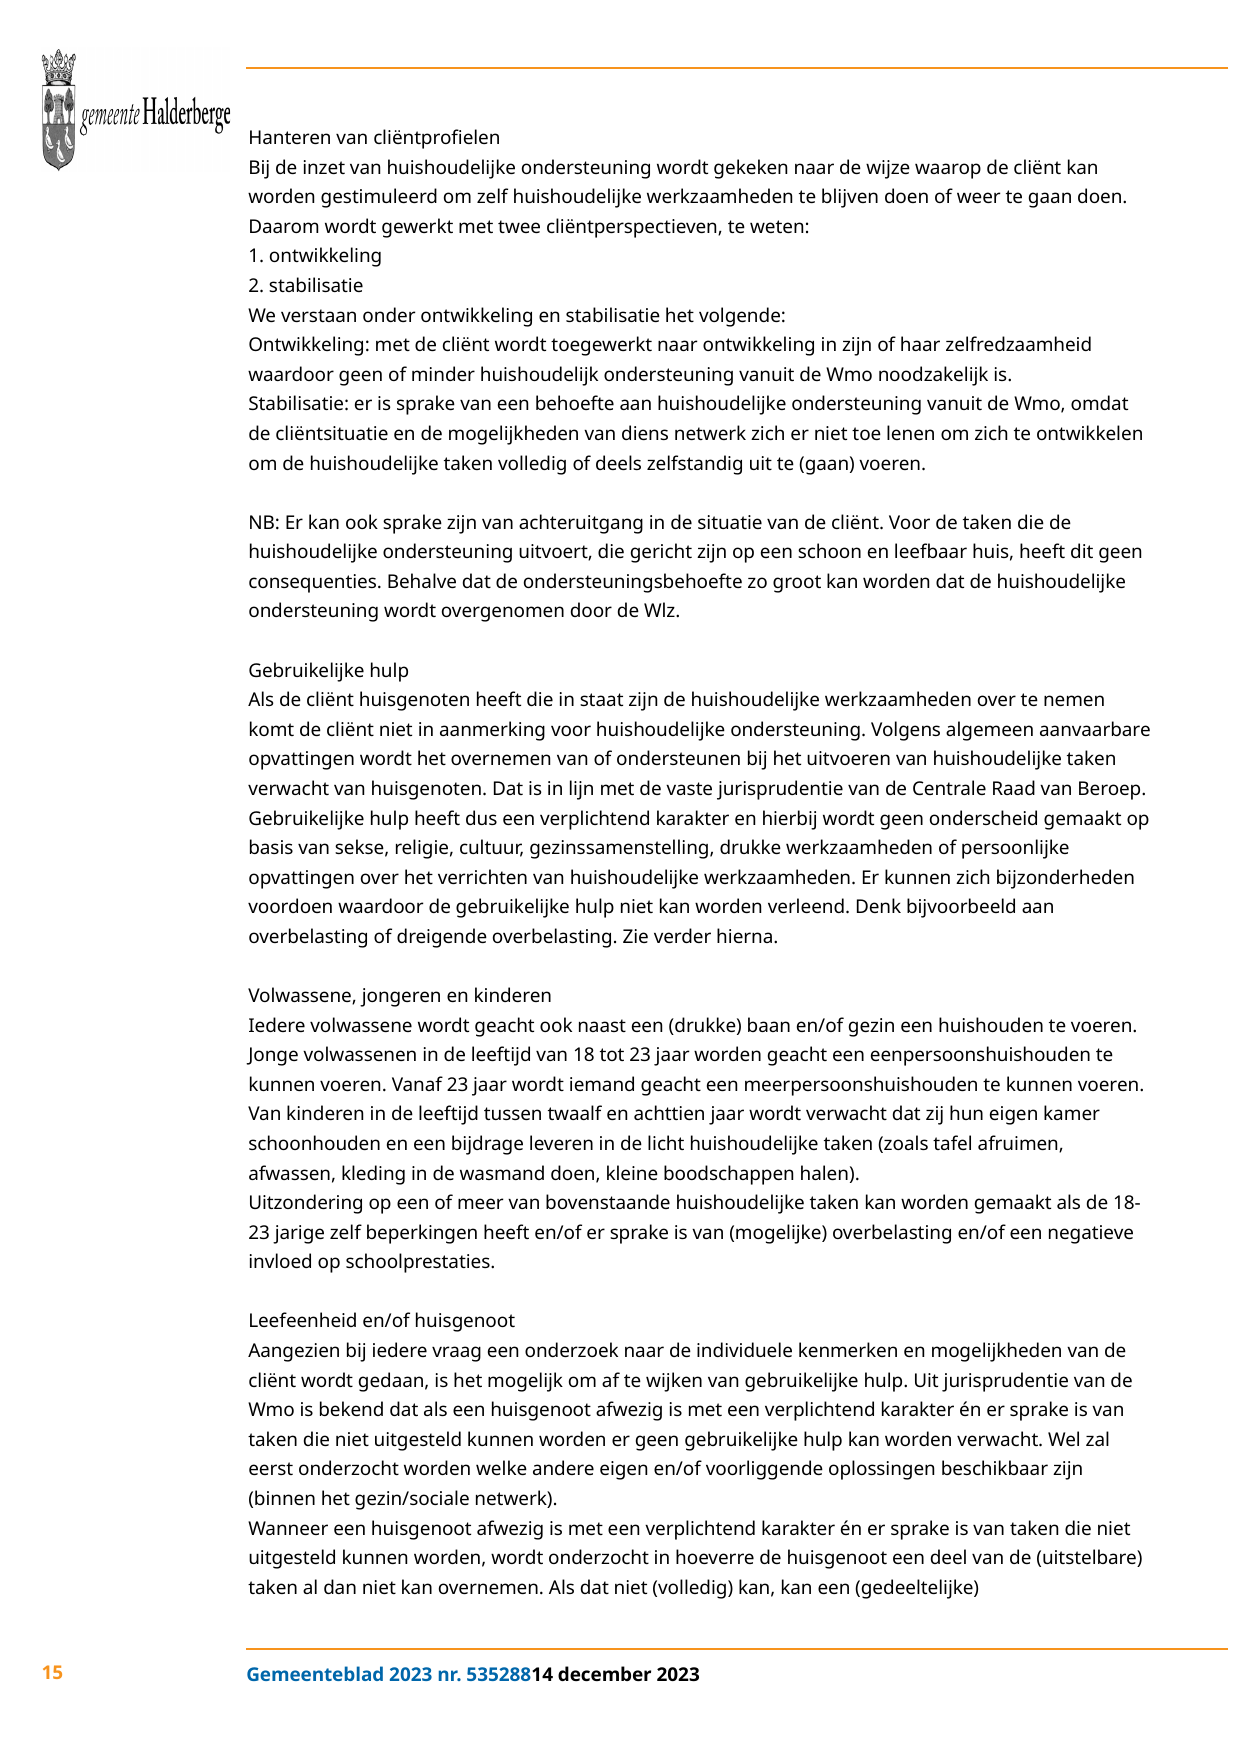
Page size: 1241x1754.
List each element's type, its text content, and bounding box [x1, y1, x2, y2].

text Bij de inzet van huishoudelijke ondersteuning wordt gekeken naar de wijze waarop de cliënt kan worden gestimuleerd om zelf huishoudelijke werkzaamheden te blijven doen of weer te gaan doen. Daarom wordt gewerkt met twee cliëntperspectieven, te weten: [248, 154, 1152, 239]
text Leefeenheid en/of huisgenoot [248, 1308, 1152, 1333]
text NB: Er kan ook sprake zijn van achteruitgang in de situatie van de cliënt. Voor de taken die de huishoudelijke ondersteuning uitvoert, die gericht zijn op een schoon en leefbaar huis, heeft dit geen consequenties. Behalve dat de ondersteuningsbehoefte zo groot kan worden dat de huishoudelijke ondersteuning wordt overgenomen door de Wlz. [248, 509, 1152, 623]
text Aangezien bij iedere vraag een onderzoek naar de individuele kenmerken en mogelijkheden van de cliënt wordt gedaan, is het mogelijk om af te wijken van gebruikelijke hulp. Uit jurisprudentie van de Wmo is bekend dat als een huisgenoot afwezig is met een verplichtend karakter én er sprake is van taken die niet uitgesteld kunnen worden er geen gebruikelijke hulp kan worden verwacht. Wel zal eerst onderzocht worden welke andere eigen en/of voorliggende oplossingen beschikbaar zijn (binnen het gezin/sociale netwerk). [248, 1337, 1152, 1511]
text 1. ontwikkeling [248, 243, 1152, 268]
text Stabilisatie: er is sprake van een behoefte aan huishoudelijke ondersteuning vanuit de Wmo, omdat de cliëntsituatie en de mogelijkheden van diens netwerk zich er niet toe lenen om zich te ontwikkelen om de huishoudelijke taken volledig of deels zelfstandig uit te (gaan) voeren. [248, 391, 1152, 476]
text Uitzondering op een of meer van bovenstaande huishoudelijke taken kan worden gemaakt als de 18-23 jarige zelf beperkingen heeft en/of er sprake is van (mogelijke) overbelasting en/of een negatieve invloed op schoolprestaties. [248, 1189, 1152, 1274]
picture [41, 47, 231, 172]
text Hanteren van cliëntprofielen [248, 124, 1152, 150]
text Wanneer een huisgenoot afwezig is met een verplichtend karakter én er sprake is van taken die niet uitgesteld kunnen worden, wordt onderzocht in hoeverre de huisgenoot een deel van de (uitstelbare) taken al dan niet kan overnemen. Als dat niet (volledig) kan, kan een (gedeeltelijke) [248, 1515, 1152, 1600]
text Volwassene, jongeren en kinderen [248, 982, 1152, 1008]
text 2. stabilisatie [248, 272, 1152, 298]
text Als de cliënt huisgenoten heeft die in staat zijn de huishoudelijke werkzaamheden over te nemen komt de cliënt niet in aanmerking voor huishoudelijke ondersteuning. Volgens algemeen aanvaarbare opvattingen wordt het overnemen van of ondersteunen bij het uitvoeren van huishoudelijke taken verwacht van huisgenoten. Dat is in lijn met de vaste jurisprudentie van de Centrale Raad van Beroep. Gebruikelijke hulp heeft dus een verplichtend karakter en hierbij wordt geen onderscheid gemaakt op basis van sekse, religie, cultuur, gezinssamenstelling, drukke werkzaamheden of persoonlijke opvattingen over het verrichten van huishoudelijke werkzaamheden. Er kunnen zich bijzonderheden voordoen waardoor de gebruikelijke hulp niet kan worden verleend. Denk bijvoorbeeld aan overbelasting of dreigende overbelasting. Zie verder hierna. [248, 686, 1152, 949]
text We verstaan onder ontwikkeling en stabilisatie het volgende: [248, 302, 1152, 328]
text Gebruikelijke hulp [248, 657, 1152, 683]
text Iedere volwassene wordt geacht ook naast een (drukke) baan en/of gezin een huishouden te voeren. Jonge volwassenen in de leeftijd van 18 tot 23 jaar worden geacht een eenpersoonshuishouden te kunnen voeren. Vanaf 23 jaar wordt iemand geacht een meerpersoonshuishouden te kunnen voeren. Van kinderen in de leeftijd tussen twaalf en achttien jaar wordt verwacht dat zij hun eigen kamer schoonhouden en een bijdrage leveren in de licht huishoudelijke taken (zoals tafel afruimen, afwassen, kleding in de wasmand doen, kleine boodschappen halen). [248, 1012, 1152, 1186]
text Ontwikkeling: met de cliënt wordt toegewerkt naar ontwikkeling in zijn of haar zelfredzaamheid waardoor geen of minder huishoudelijk ondersteuning vanuit de Wmo noodzakelijk is. [248, 331, 1152, 387]
